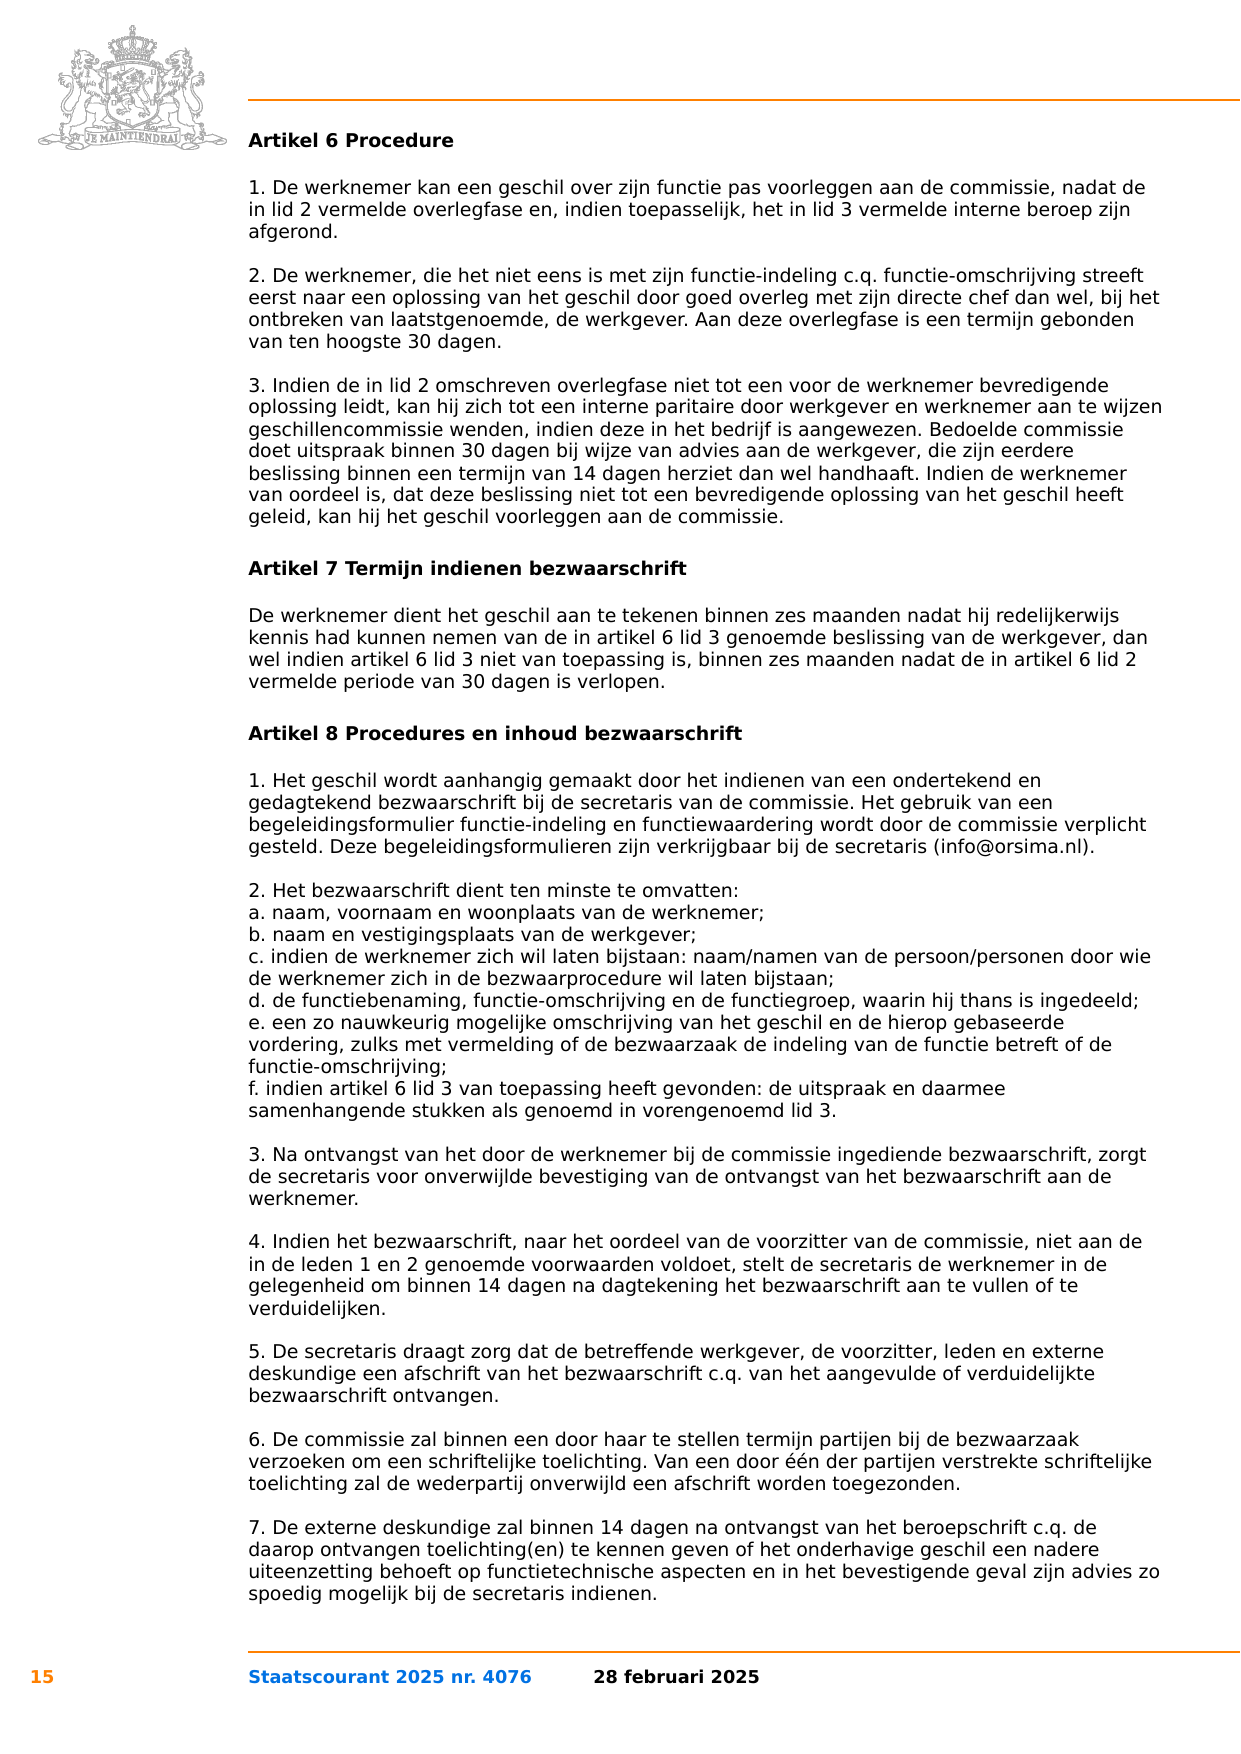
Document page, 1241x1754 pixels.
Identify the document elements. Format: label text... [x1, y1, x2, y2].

text 4. Indien het bezwaarschrift, naar het oordeel van de voorzitter van de commissie, niet aan de in de leden 1 en 2 genoemde voorwaarden voldoet, stelt de secretaris de werknemer in de gelegenheid om binnen 14 dagen na dagtekening het bezwaarschrift aan te vullen of te verduidelijken. [248, 1231, 1163, 1319]
text b. naam en vestigingsplaats van de werkgever; [248, 924, 1163, 946]
text 1. De werknemer kan een geschil over zijn functie pas voorleggen aan de commissie, nadat de in lid 2 vermelde overlegfase en, indien toepasselijk, het in lid 3 vermelde interne beroep zijn afgerond. [248, 177, 1163, 243]
text De werknemer dient het geschil aan te tekenen binnen zes maanden nadat hij redelijkerwijs kennis had kunnen nemen van de in artikel 6 lid 3 genoemde beslissing van de werkgever, dan wel indien artikel 6 lid 3 niet van toepassing is, binnen zes maanden nadat de in artikel 6 lid 2 vermelde periode van 30 dagen is verlopen. [248, 605, 1163, 693]
text 3. Indien de in lid 2 omschreven overlegfase niet tot een voor de werknemer bevredigende oplossing leidt, kan hij zich tot een interne paritaire door werkgever en werknemer aan te wijzen geschillencommissie wenden, indien deze in het bedrijf is aangewezen. Bedoelde commissie doet uitspraak binnen 30 dagen bij wijze van advies aan de werkgever, die zijn eerdere beslissing binnen een termijn van 14 dagen herziet dan wel handhaaft. Indien de werknemer van oordeel is, dat deze beslissing niet tot een bevredigende oplossing van het geschil heeft geleid, kan hij het geschil voorleggen aan de commissie. [248, 374, 1163, 528]
subtitle Artikel 7 Termijn indienen bezwaarschrift [248, 558, 1163, 580]
text 7. De externe deskundige zal binnen 14 dagen na ontvangst van het beroepschrift c.q. de daarop ontvangen toelichting(en) te kennen geven of het onderhavige geschil een nadere uiteenzetting behoeft op functietechnische aspecten en in het bevestigende geval zijn advies zo spoedig mogelijk bij de secretaris indienen. [248, 1517, 1163, 1605]
picture [38, 25, 227, 150]
text 3. Na ontvangst van het door de werknemer bij de commissie ingediende bezwaarschrift, zorgt de secretaris voor onverwijlde bevestiging van de ontvangst van het bezwaarschrift aan de werknemer. [248, 1144, 1163, 1209]
subtitle Artikel 8 Procedures en inhoud bezwaarschrift [248, 723, 1163, 745]
text d. de functiebenaming, functie-omschrijving en de functiegroep, waarin hij thans is ingedeeld; [248, 990, 1163, 1012]
text e. een zo nauwkeurig mogelijke omschrijving van het geschil en de hierop gebaseerde vordering, zulks met vermelding of de bezwaarzaak de indeling van de functie betreft of de functie-omschrijving; [248, 1012, 1163, 1078]
subtitle Artikel 6 Procedure [248, 130, 1163, 152]
text 5. De secretaris draagt zorg dat de betreffende werkgever, de voorzitter, leden en externe deskundige een afschrift van het bezwaarschrift c.q. van het aangevulde of verduidelijkte bezwaarschrift ontvangen. [248, 1341, 1163, 1407]
text 2. Het bezwaarschrift dient ten minste te omvatten: [248, 880, 1163, 902]
text a. naam, voornaam en woonplaats van de werknemer; [248, 902, 1163, 924]
text c. indien de werknemer zich wil laten bijstaan: naam/namen van de persoon/personen door wie de werknemer zich in de bezwaarprocedure wil laten bijstaan; [248, 946, 1163, 990]
text f. indien artikel 6 lid 3 van toepassing heeft gevonden: de uitspraak en daarmee samenhangende stukken als genoemd in vorengenoemd lid 3. [248, 1078, 1163, 1122]
text 2. De werknemer, die het niet eens is met zijn functie-indeling c.q. functie-omschrijving streeft eerst naar een oplossing van het geschil door goed overleg met zijn directe chef dan wel, bij het ontbreken van laatstgenoemde, de werkgever. Aan deze overlegfase is een termijn gebonden van ten hoogste 30 dagen. [248, 265, 1163, 353]
text 6. De commissie zal binnen een door haar te stellen termijn partijen bij de bezwaarzaak verzoeken om een schriftelijke toelichting. Van een door één der partijen verstrekte schriftelijke toelichting zal de wederpartij onverwijld een afschrift worden toegezonden. [248, 1429, 1163, 1495]
text 1. Het geschil wordt aanhangig gemaakt door het indienen van een ondertekend en gedagtekend bezwaarschrift bij de secretaris van de commissie. Het gebruik van een begeleidingsformulier functie-indeling en functiewaardering wordt door de commissie verplicht gesteld. Deze begeleidingsformulieren zijn verkrijgbaar bij de secretaris (info@orsima.nl). [248, 770, 1163, 858]
